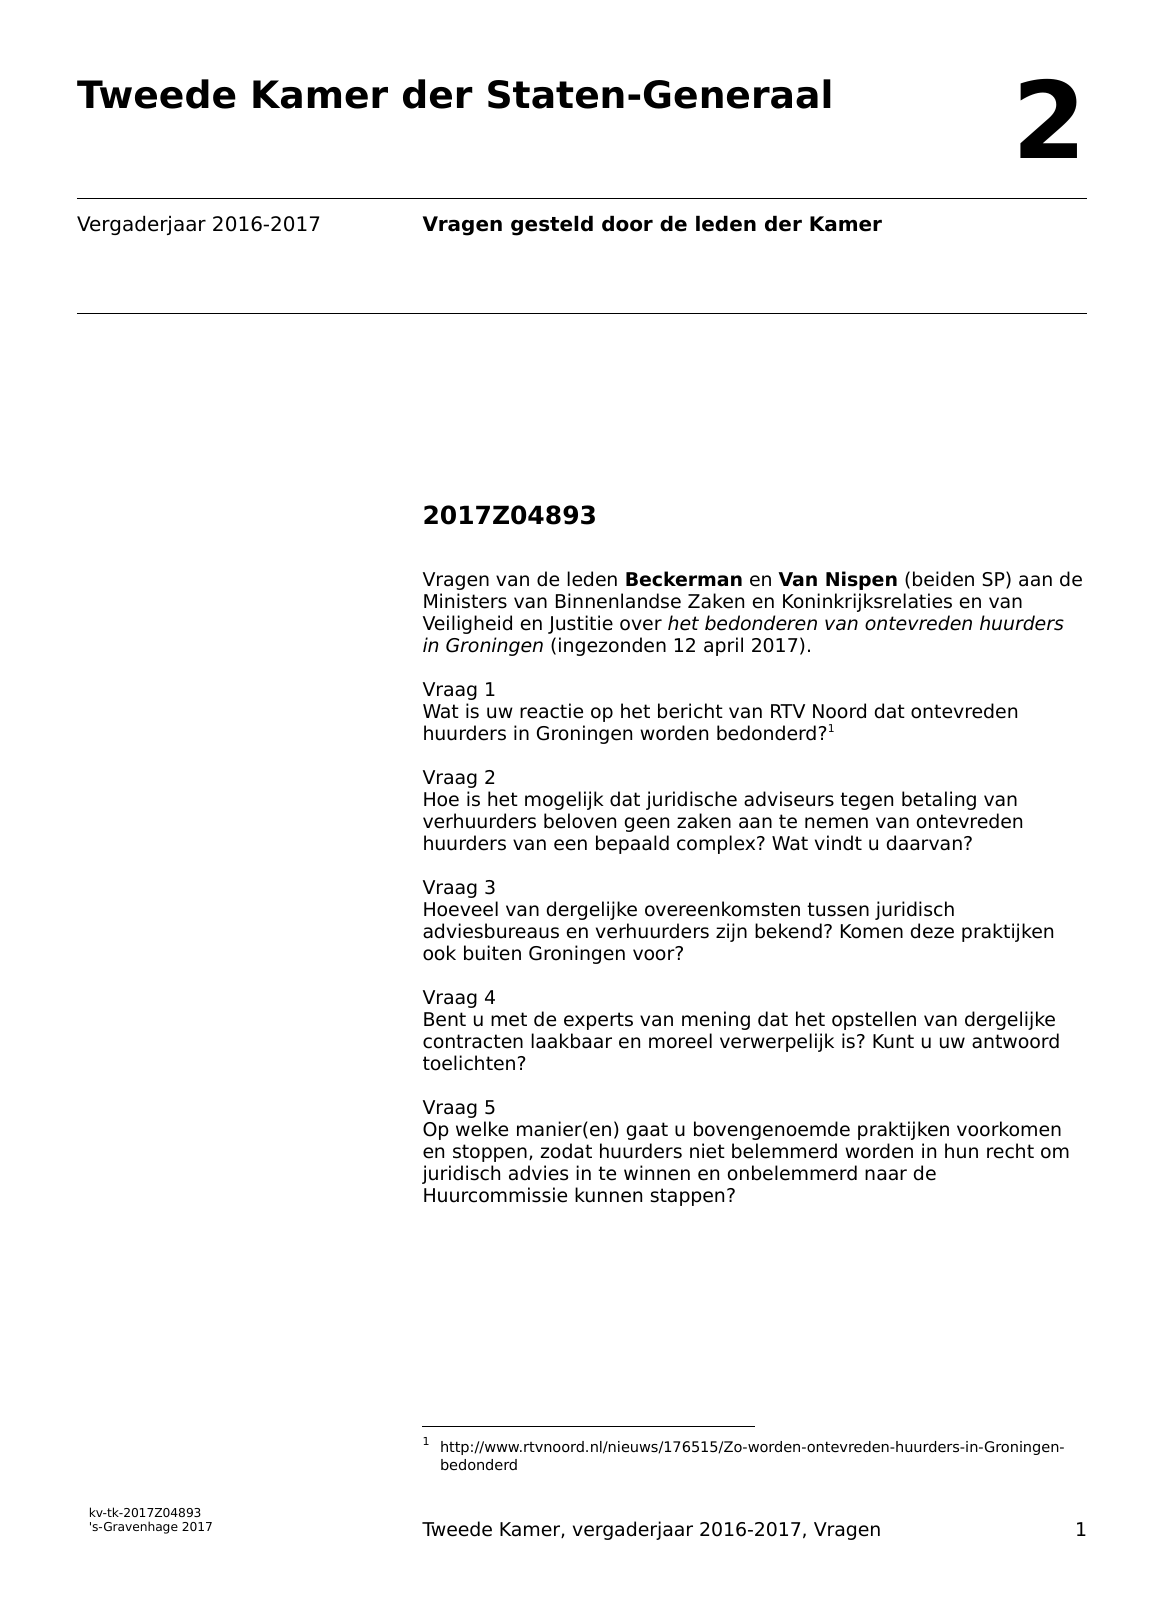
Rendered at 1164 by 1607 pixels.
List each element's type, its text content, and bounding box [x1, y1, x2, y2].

text Bent u met de experts van mening dat het opstellen van dergelijke contracten laakbaar en moreel verwerpelijk is? Kunt u uw antwoord toelichten? [422, 1009, 1087, 1075]
text Hoe is het mogelijk dat juridische adviseurs tegen betaling van verhuurders beloven geen zaken aan te nemen van ontevreden huurders van een bepaald complex? Wat vindt u daarvan? [422, 789, 1087, 855]
text Vragen van de leden Beckerman en Van Nispen (beiden SP) aan de Ministers van Binnenlandse Zaken en Koninkrijksrelaties en van Veiligheid en Justitie over het bedonderen van ontevreden huurders in Groningen (ingezonden 12 april 2017). [422, 569, 1087, 657]
text Vraag 2 [422, 767, 1087, 789]
text Vraag 1 [422, 679, 1087, 701]
text Op welke manier(en) gaat u bovengenoemde praktijken voorkomen en stoppen, zodat huurders niet belemmerd worden in hun recht om juridisch advies in te winnen en onbelemmerd naar de Huurcommissie kunnen stappen? [422, 1119, 1087, 1207]
table_header 2 [886, 59, 1087, 198]
text 's-Gravenhage 2017 [88, 1520, 323, 1534]
text http://www.rtvnoord.nl/nieuws/176515/Zo-worden-ontevreden-huurders-in-Groningen-bedonderd [422, 1435, 1087, 1474]
text Vraag 5 [422, 1097, 1087, 1119]
text Vraag 3 [422, 877, 1087, 899]
table_cell Vragen gesteld door de leden der Kamer [422, 199, 1087, 313]
table_cell Vergaderjaar 2016-2017 [77, 199, 422, 313]
text Hoeveel van dergelijke overeenkomsten tussen juridisch adviesbureaus en verhuurders zijn bekend? Komen deze praktijken ook buiten Groningen voor? [422, 899, 1087, 965]
text 2017Z04893 [422, 501, 1087, 531]
text kv-tk-2017Z04893 [88, 1506, 323, 1520]
text Vraag 4 [422, 987, 1087, 1009]
table_header Tweede Kamer der Staten-Generaal [77, 59, 886, 198]
text Wat is uw reactie op het bericht van RTV Noord dat ontevreden huurders in Groningen worden bedonderd? [422, 701, 1087, 745]
